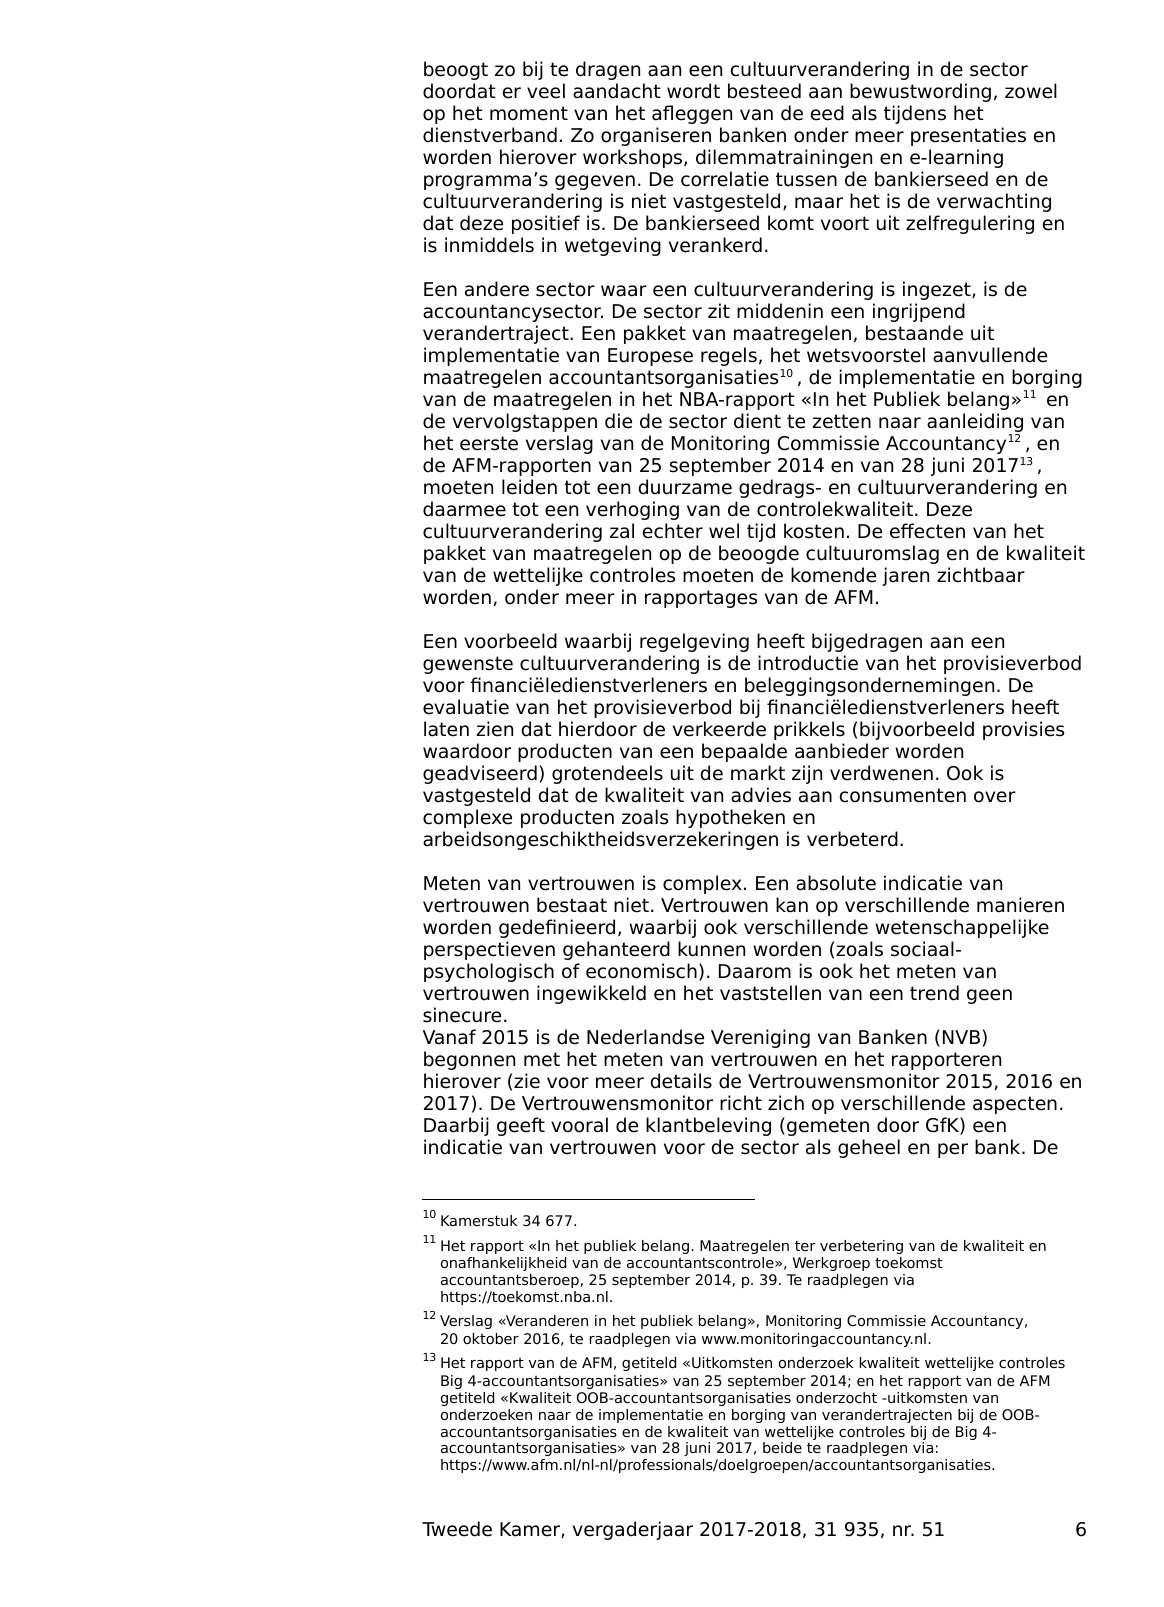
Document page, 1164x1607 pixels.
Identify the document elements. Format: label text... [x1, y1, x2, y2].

text Een voorbeeld waarbij regelgeving heeft bijgedragen aan een gewenste cultuurverandering is de introductie van het provisieverbod voor financiëledienstverleners en beleggingsondernemingen. De evaluatie van het provisieverbod bij financiëledienstverleners heeft laten zien dat hierdoor de verkeerde prikkels (bijvoorbeeld provisies waardoor producten van een bepaalde aanbieder worden geadviseerd) grotendeels uit de markt zijn verdwenen. Ook is vastgesteld dat de kwaliteit van advies aan consumenten over complexe producten zoals hypotheken en arbeidsongeschiktheidsverzekeringen is verbeterd. [422, 631, 1087, 851]
text Het rapport van de AFM, getiteld «Uitkomsten onderzoek kwaliteit wettelijke controles Big 4-accountantsorganisaties» van 25 september 2014; en het rapport van de AFM getiteld «Kwaliteit OOB-accountantsorganisaties onderzocht -uitkomsten van onderzoeken naar de implementatie en borging van verandertrajecten bij de OOB-accountantsorganisaties en de kwaliteit van wettelijke controles bij de Big 4-accountantsorganisaties» van 28 juni 2017, beide te raadplegen via: https://www.afm.nl/nl-nl/professionals/doelgroepen/accountantsorganisaties. [422, 1351, 1087, 1474]
text beoogt zo bij te dragen aan een cultuurverandering in de sector doordat er veel aandacht wordt besteed aan bewustwording, zowel op het moment van het afleggen van de eed als tijdens het dienstverband. Zo organiseren banken onder meer presentaties en worden hierover workshops, dilemmatrainingen en e-learning programma’s gegeven. De correlatie tussen de bankierseed en de cultuurverandering is niet vastgesteld, maar het is de verwachting dat deze positief is. De bankierseed komt voort uit zelfregulering en is inmiddels in wetgeving verankerd. [422, 59, 1087, 257]
text Meten van vertrouwen is complex. Een absolute indicatie van vertrouwen bestaat niet. Vertrouwen kan op verschillende manieren worden gedefinieerd, waarbij ook verschillende wetenschappelijke perspectieven gehanteerd kunnen worden (zoals sociaal-psychologisch of economisch). Daarom is ook het meten van vertrouwen ingewikkeld en het vaststellen van een trend geen sinecure. [422, 873, 1087, 1027]
text Vanaf 2015 is de Nederlandse Vereniging van Banken (NVB) begonnen met het meten van vertrouwen en het rapporteren hierover (zie voor meer details de Vertrouwensmonitor 2015, 2016 en 2017). De Vertrouwensmonitor richt zich op verschillende aspecten. Daarbij geeft vooral de klantbeleving (gemeten door GfK) een indicatie van vertrouwen voor de sector als geheel en per bank. De [422, 1027, 1087, 1159]
text Een andere sector waar een cultuurverandering is ingezet, is de accountancysector. De sector zit middenin een ingrijpend verandertraject. Een pakket van maatregelen, bestaande uit implementatie van Europese regels, het wetsvoorstel aanvullende maatregelen accountantsorganisaties, de implementatie en borging van de maatregelen in het NBA-rapport «In het Publiek belang» en de vervolgstappen die de sector dient te zetten naar aanleiding van het eerste verslag van de Monitoring Commissie Accountancy, en de AFM-rapporten van 25 september 2014 en van 28 juni 2017, moeten leiden tot een duurzame gedrags- en cultuurverandering en daarmee tot een verhoging van de controlekwaliteit. Deze cultuurverandering zal echter wel tijd kosten. De effecten van het pakket van maatregelen op de beoogde cultuuromslag en de kwaliteit van de wettelijke controles moeten de komende jaren zichtbaar worden, onder meer in rapportages van de AFM. [422, 279, 1087, 609]
text Kamerstuk 34 677. [422, 1208, 1087, 1231]
text Verslag «Veranderen in het publiek belang», Monitoring Commissie Accountancy, 20 oktober 2016, te raadplegen via www.monitoringaccountancy.nl. [422, 1309, 1087, 1348]
text Het rapport «In het publiek belang. Maatregelen ter verbetering van de kwaliteit en onafhankelijkheid van de accountantscontrole», Werkgroep toekomst accountantsberoep, 25 september 2014, p. 39. Te raadplegen via https://toekomst.nba.nl. [422, 1233, 1087, 1306]
